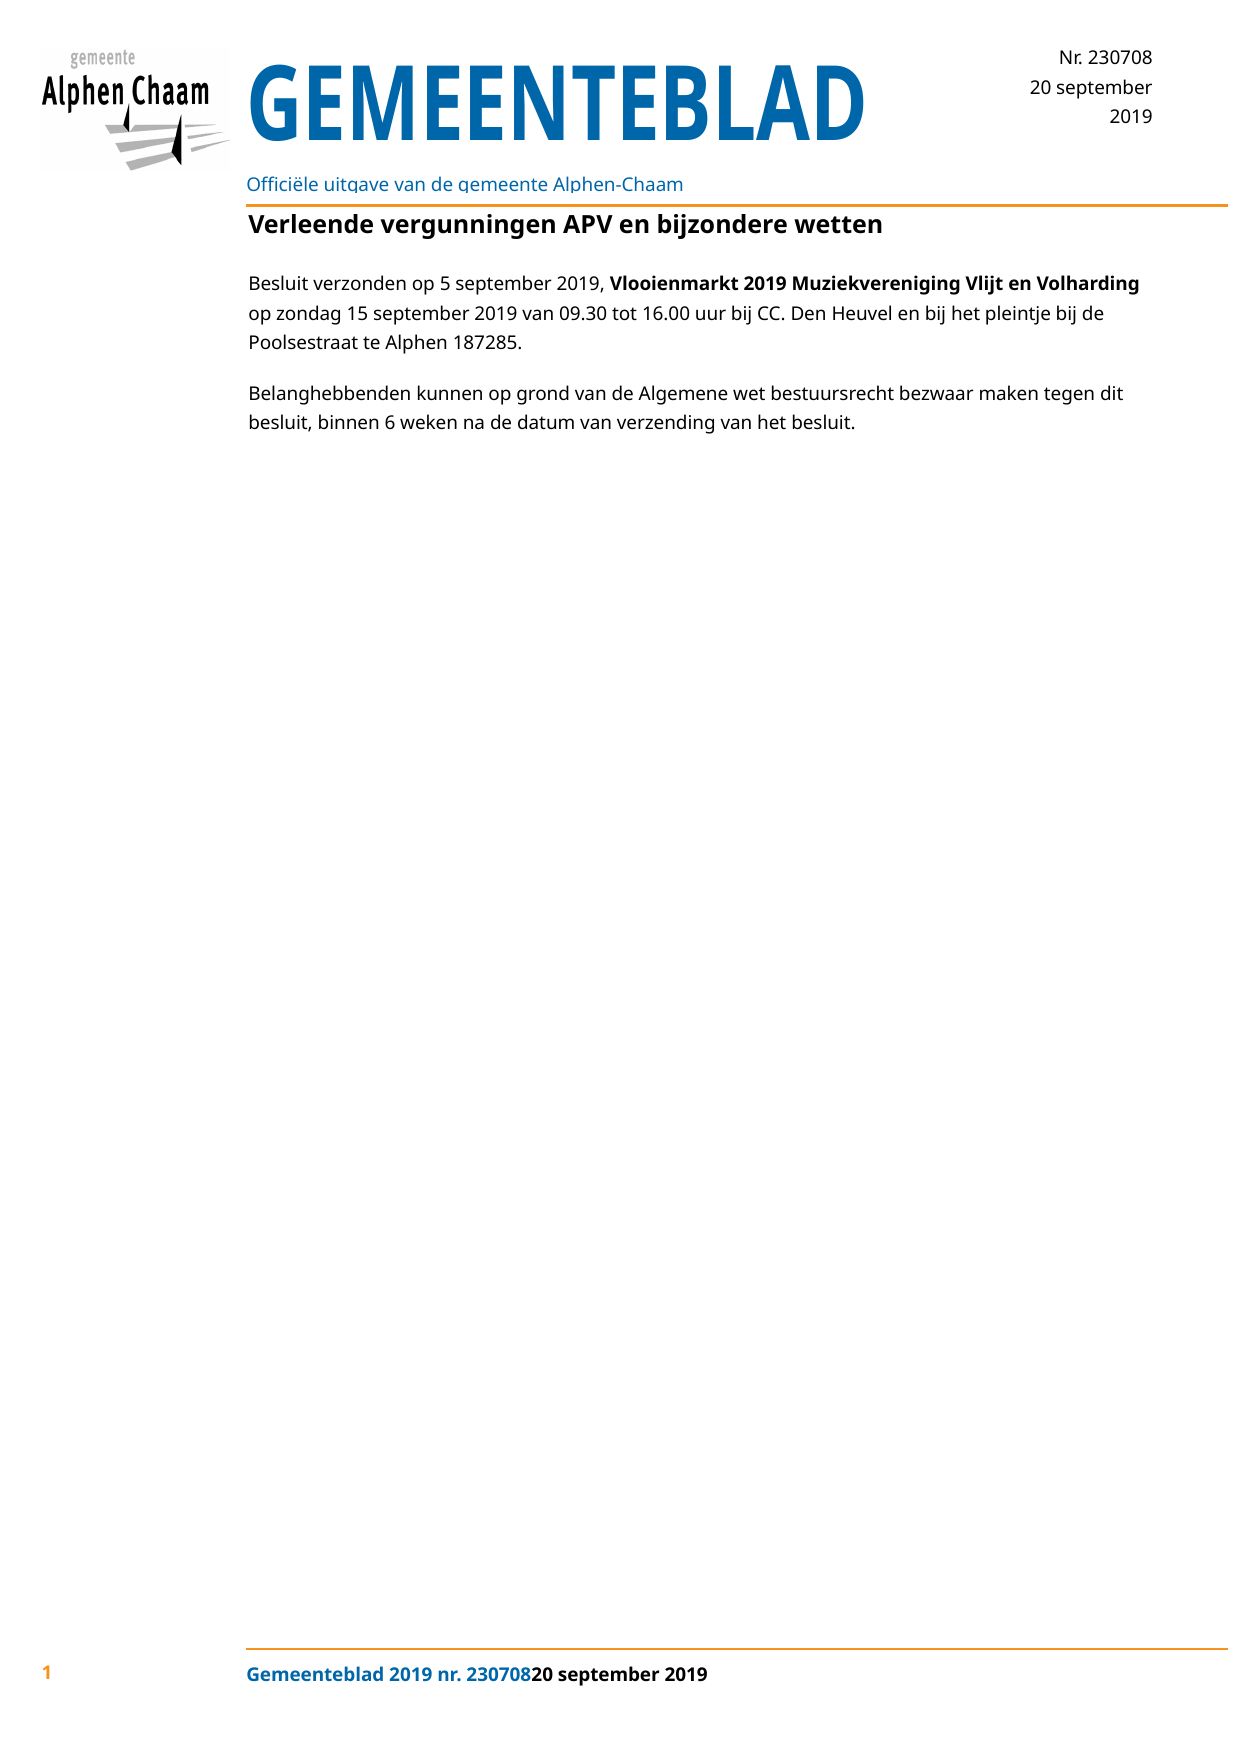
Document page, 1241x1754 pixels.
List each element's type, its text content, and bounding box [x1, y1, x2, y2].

text Belanghebbenden kunnen op grond van de Algemene wet bestuursrecht bezwaar maken tegen dit besluit, binnen 6 weken na de datum van verzending van het besluit. [248, 380, 1152, 435]
picture [41, 47, 231, 172]
text Besluit verzonden op 5 september 2019, Vlooienmarkt 2019 Muziekvereniging Vlijt en Volharding op zondag 15 september 2019 van 09.30 tot 16.00 uur bij CC. Den Heuvel en bij het pleintje bij de Poolsestraat te Alphen 187285. [248, 270, 1152, 355]
text Verleende vergunningen APV en bijzondere wetten [248, 207, 1152, 241]
